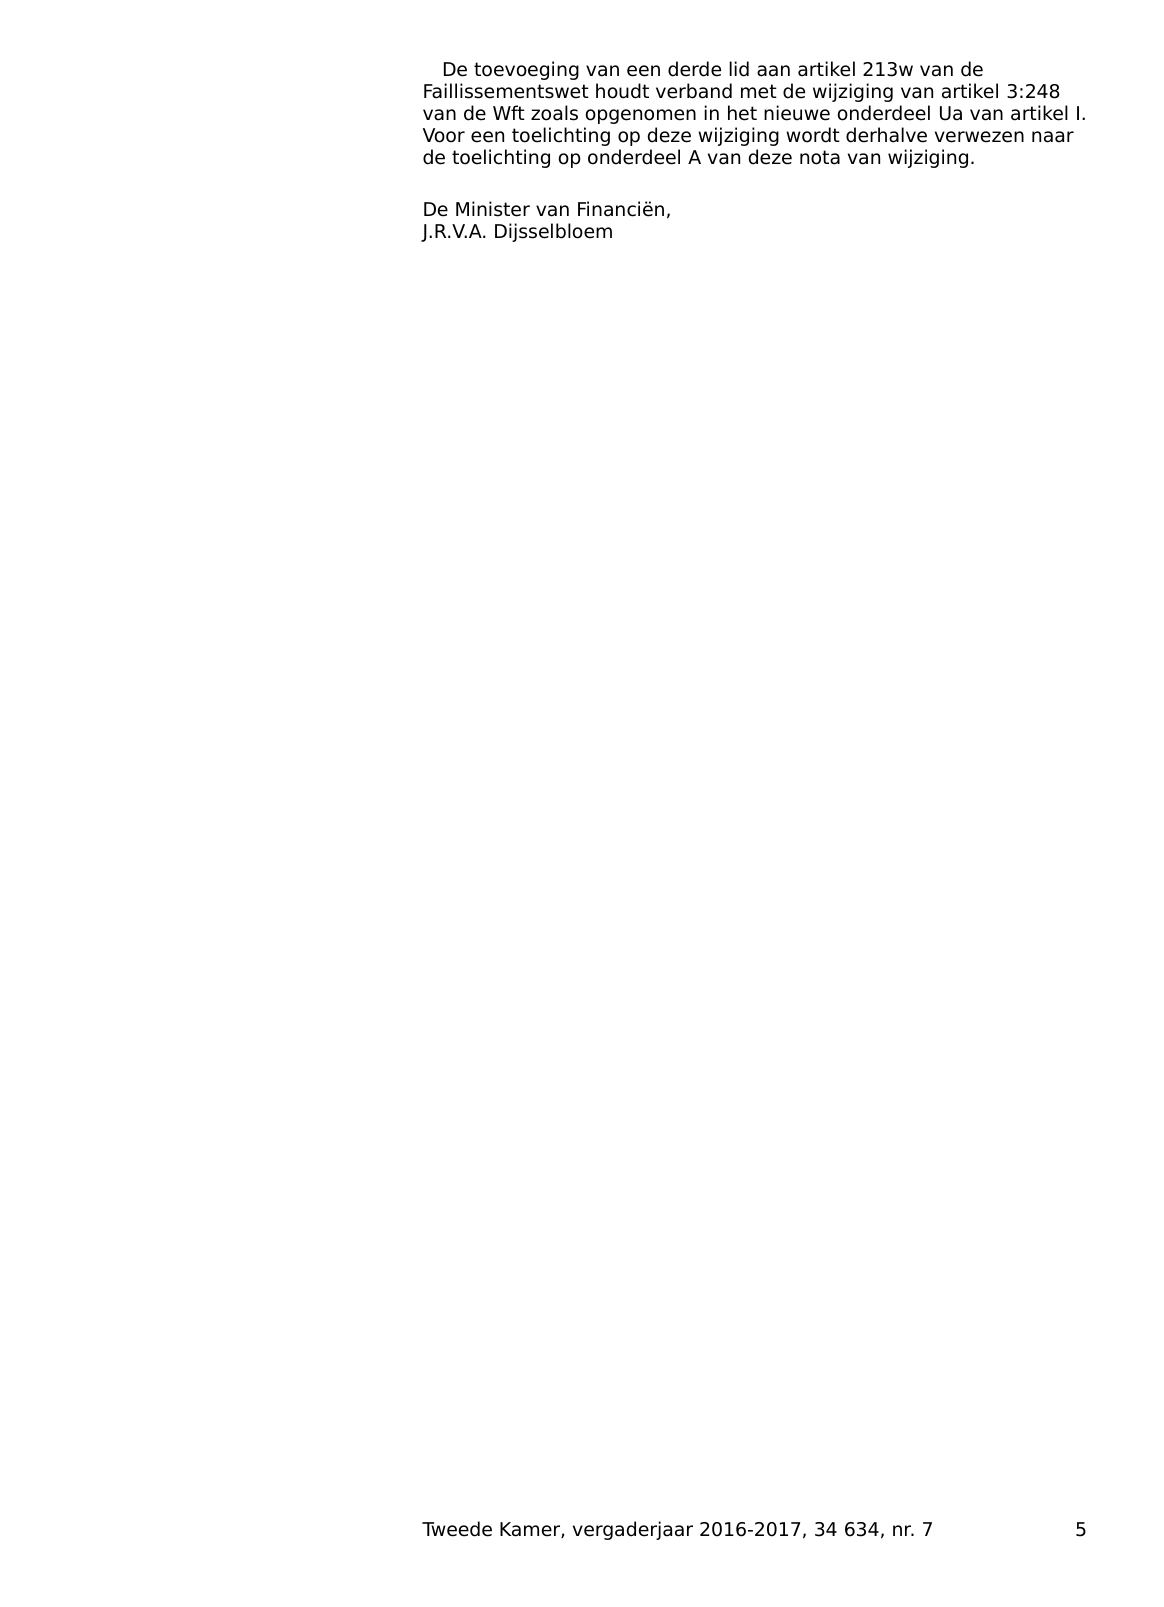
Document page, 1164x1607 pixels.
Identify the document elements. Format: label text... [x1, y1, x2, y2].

text De toevoeging van een derde lid aan artikel 213w van de Faillissementswet houdt verband met de wijziging van artikel 3:248 van de Wft zoals opgenomen in het nieuwe onderdeel Ua van artikel I. Voor een toelichting op deze wijziging wordt derhalve verwezen naar de toelichting op onderdeel A van deze nota van wijziging. [422, 59, 1087, 169]
text De Minister van Financiën, J.R.V.A. Dijsselbloem [422, 199, 1087, 243]
